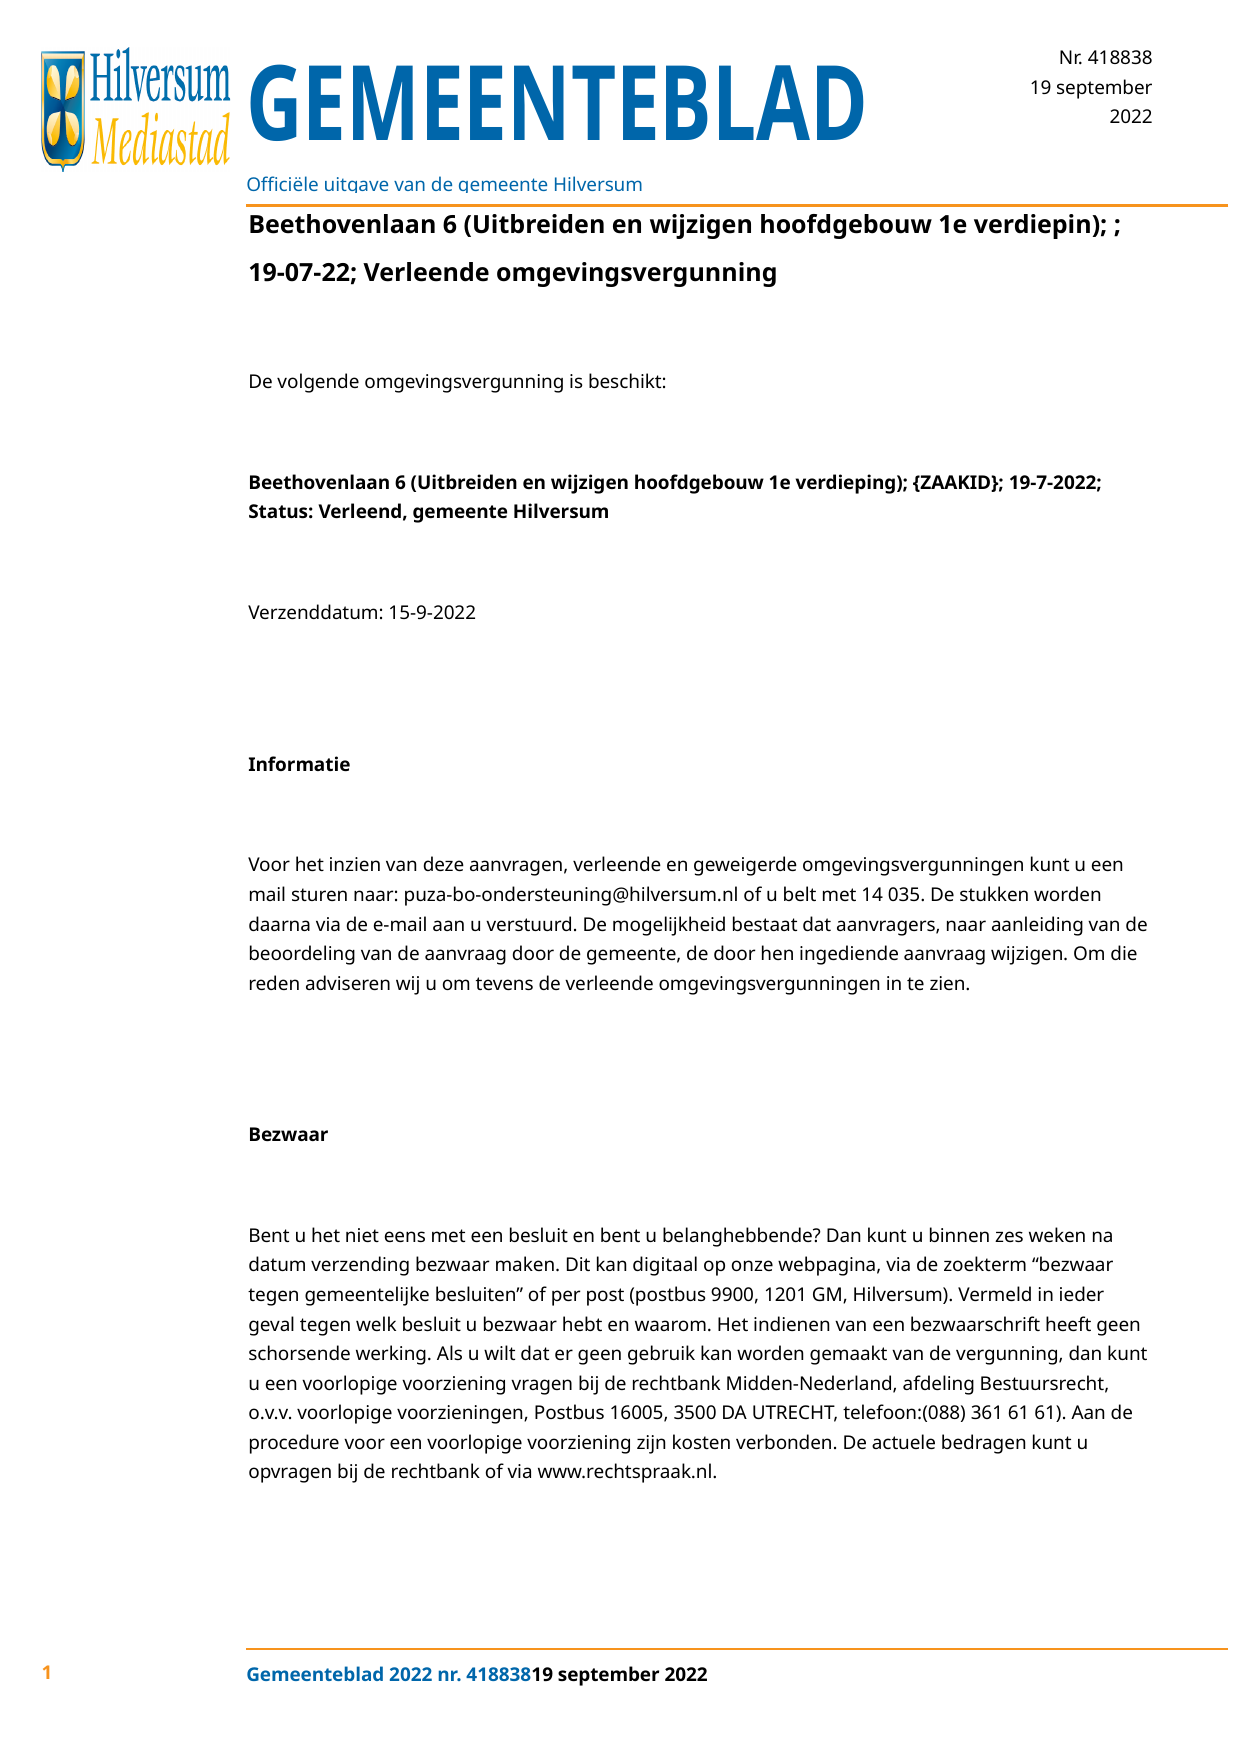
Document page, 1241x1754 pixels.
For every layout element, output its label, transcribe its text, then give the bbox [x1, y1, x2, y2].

text Voor het inzien van deze aanvragen, verleende en geweigerde omgevingsvergunningen kunt u een mail sturen naar: puza-bo-ondersteuning@hilversum.nl of u belt met 14 035. De stukken worden daarna via de e-mail aan u verstuurd. De mogelijkheid bestaat dat aanvragers, naar aanleiding van de beoordeling van de aanvraag door de gemeente, de door hen ingediende aanvraag wijzigen. Om die reden adviseren wij u om tevens de verleende omgevingsvergunningen in te zien. [248, 852, 1152, 996]
text Verzenddatum: 15-9-2022 [248, 599, 1152, 625]
text Beethovenlaan 6 (Uitbreiden en wijzigen hoofdgebouw 1e verdieping); {ZAAKID}; 19-7-2022; Status: Verleend, gemeente Hilversum [248, 469, 1152, 524]
text Bezwaar [248, 1121, 1152, 1147]
text Informatie [248, 751, 1152, 777]
picture [41, 47, 231, 172]
text De volgende omgevingsvergunning is beschikt: [248, 368, 1152, 394]
text Beethovenlaan 6 (Uitbreiden en wijzigen hoofdgebouw 1e verdiepin); ; 19-07-22; Verleende omgevingsvergunning [248, 207, 1152, 288]
text Bent u het niet eens met een besluit en bent u belanghebbende? Dan kunt u binnen zes weken na datum verzending bezwaar maken. Dit kan digitaal op onze webpagina, via de zoekterm “bezwaar tegen gemeentelijke besluiten” of per post (postbus 9900, 1201 GM, Hilversum). Vermeld in ieder geval tegen welk besluit u bezwaar hebt en waarom. Het indienen van een bezwaarschrift heeft geen schorsende werking. Als u wilt dat er geen gebruik kan worden gemaakt van de vergunning, dan kunt u een voorlopige voorziening vragen bij de rechtbank Midden-Nederland, afdeling Bestuursrecht, o.v.v. voorlopige voorzieningen, Postbus 16005, 3500 DA UTRECHT, telefoon:(088) 361 61 61). Aan de procedure voor een voorlopige voorziening zijn kosten verbonden. De actuele bedragen kunt u opvragen bij de rechtbank of via www.rechtspraak.nl. [248, 1222, 1152, 1484]
